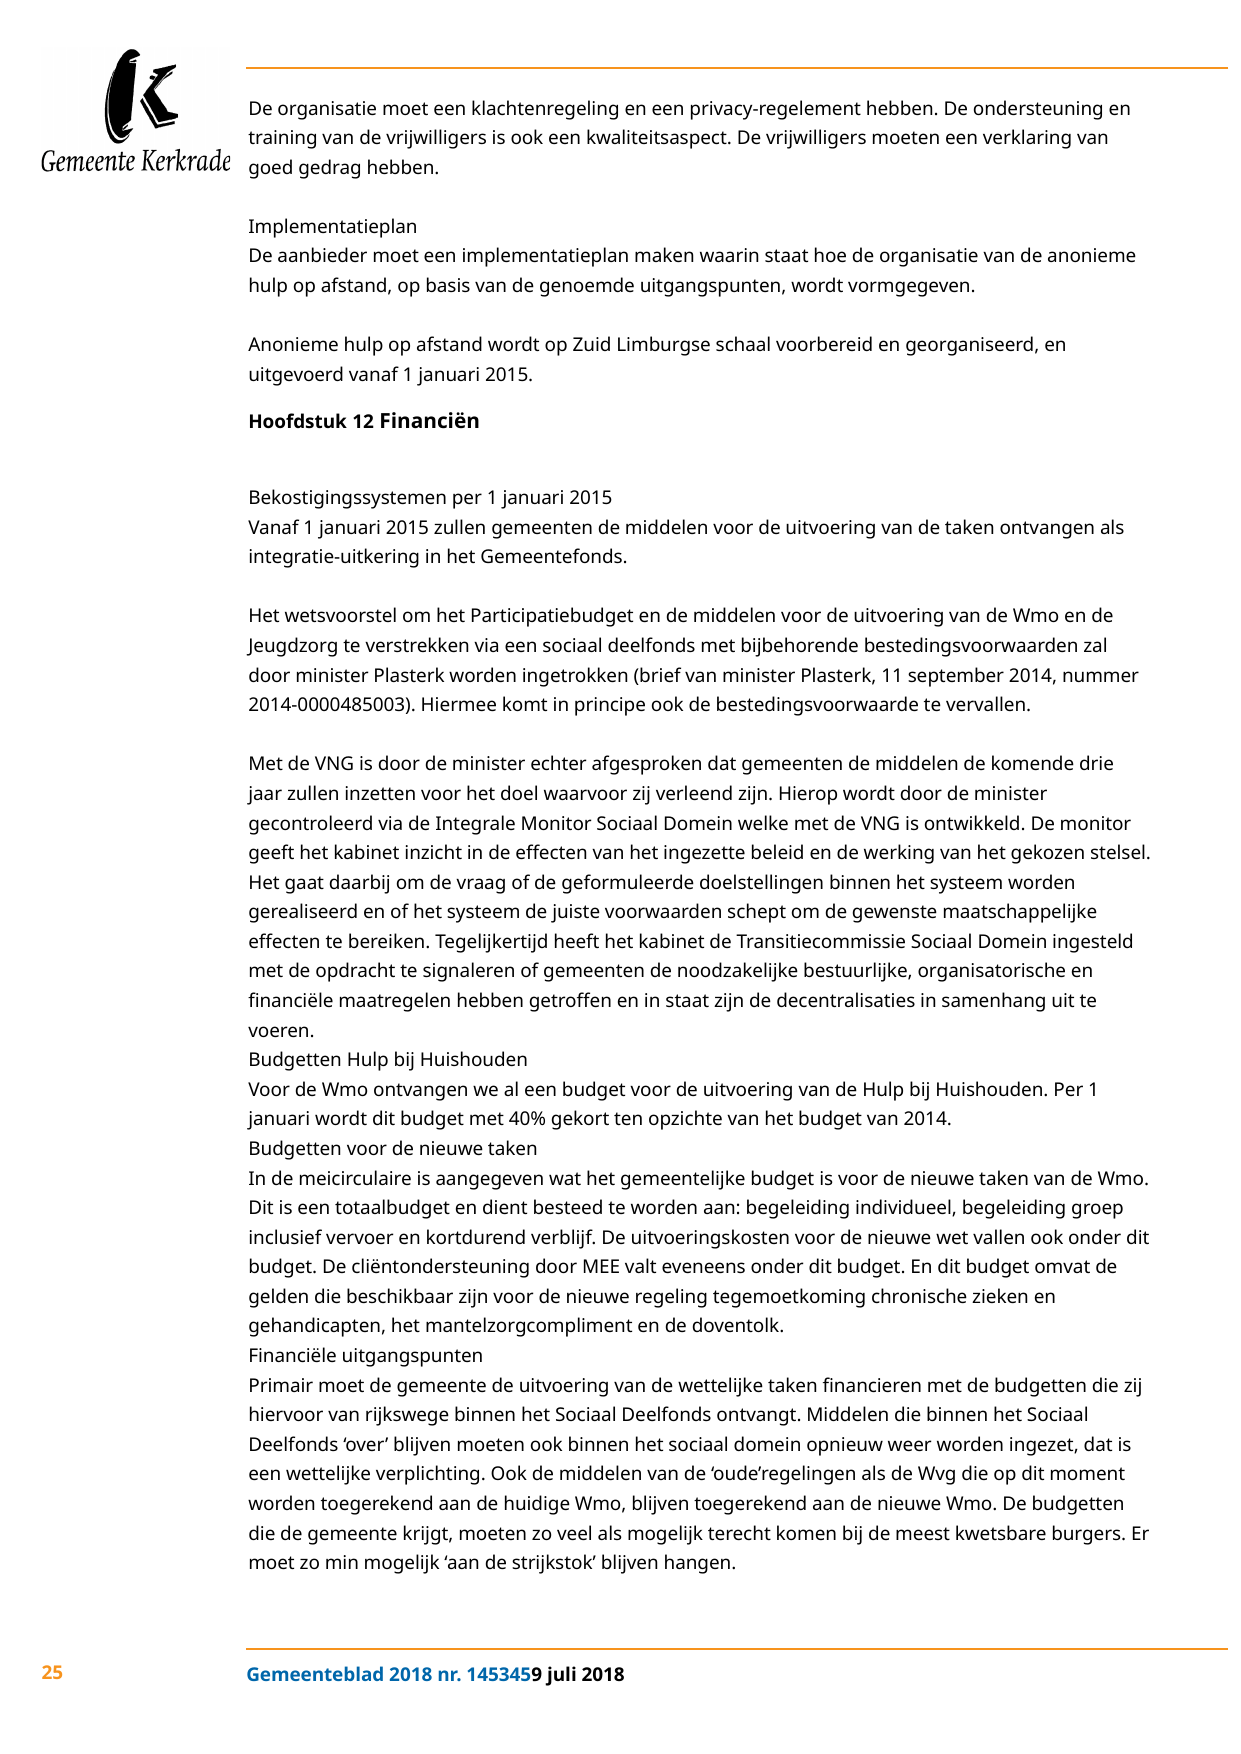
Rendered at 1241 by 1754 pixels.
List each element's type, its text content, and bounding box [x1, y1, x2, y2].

text Primair moet de gemeente de uitvoering van de wettelijke taken financieren met de budgetten die zij hiervoor van rijkswege binnen het Sociaal Deelfonds ontvangt. Middelen die binnen het Sociaal Deelfonds ‘over’ blijven moeten ook binnen het sociaal domein opnieuw weer worden ingezet, dat is een wettelijke verplichting. Ook de middelen van de ‘oude’regelingen als de Wvg die op dit moment worden toegerekend aan de huidige Wmo, blijven toegerekend aan de nieuwe Wmo. De budgetten die de gemeente krijgt, moeten zo veel als mogelijk terecht komen bij de meest kwetsbare burgers. Er moet zo min mogelijk ‘aan de strijkstok’ blijven hangen. [248, 1372, 1152, 1575]
text Voor de Wmo ontvangen we al een budget voor de uitvoering van de Hulp bij Huishouden. Per 1 januari wordt dit budget met 40% gekort ten opzichte van het budget van 2014. [248, 1076, 1152, 1131]
picture [41, 47, 231, 172]
text Financiële uitgangspunten [248, 1342, 1152, 1368]
text Hoofdstuk 12 Financiën [248, 407, 1152, 435]
text Het wetsvoorstel om het Participatiebudget en de middelen voor de uitvoering van de Wmo en de Jeugdzorg te verstrekken via een sociaal deelfonds met bijbehorende bestedingsvoorwaarden zal door minister Plasterk worden ingetrokken (brief van minister Plasterk, 11 september 2014, nummer 2014-0000485003). Hiermee komt in principe ook de bestedingsvoorwaarde te vervallen. [248, 603, 1152, 717]
text Met de VNG is door de minister echter afgesproken dat gemeenten de middelen de komende drie jaar zullen inzetten voor het doel waarvoor zij verleend zijn. Hierop wordt door de minister gecontroleerd via de Integrale Monitor Sociaal Domein welke met de VNG is ontwikkeld. De monitor geeft het kabinet inzicht in de effecten van het ingezette beleid en de werking van het gekozen stelsel. Het gaat daarbij om de vraag of de geformuleerde doelstellingen binnen het systeem worden gerealiseerd en of het systeem de juiste voorwaarden schept om de gewenste maatschappelijke effecten te bereiken. Tegelijkertijd heeft het kabinet de Transitiecommissie Sociaal Domein ingesteld met de opdracht te signaleren of gemeenten de noodzakelijke bestuurlijke, organisatorische en financiële maatregelen hebben getroffen en in staat zijn de decentralisaties in samenhang uit te voeren. [248, 751, 1152, 1043]
text Anonieme hulp op afstand wordt op Zuid Limburgse schaal voorbereid en georganiseerd, en uitgevoerd vanaf 1 januari 2015. [248, 331, 1152, 387]
text De organisatie moet een klachtenregeling en een privacy-regelement hebben. De ondersteuning en training van de vrijwilligers is ook een kwaliteitsaspect. De vrijwilligers moeten een verklaring van goed gedrag hebben. [248, 95, 1152, 180]
text Budgetten voor de nieuwe taken [248, 1135, 1152, 1161]
text Implementatieplan [248, 213, 1152, 239]
text De aanbieder moet een implementatieplan maken waarin staat hoe de organisatie van de anonieme hulp op afstand, op basis van de genoemde uitgangspunten, wordt vormgegeven. [248, 243, 1152, 298]
text Budgetten Hulp bij Huishouden [248, 1046, 1152, 1072]
text Vanaf 1 januari 2015 zullen gemeenten de middelen voor de uitvoering van de taken ontvangen als integratie-uitkering in het Gemeentefonds. [248, 514, 1152, 569]
text Bekostigingssystemen per 1 januari 2015 [248, 484, 1152, 510]
text In de meicirculaire is aangegeven wat het gemeentelijke budget is voor de nieuwe taken van de Wmo. Dit is een totaalbudget en dient besteed te worden aan: begeleiding individueel, begeleiding groep inclusief vervoer en kortdurend verblijf. De uitvoeringskosten voor de nieuwe wet vallen ook onder dit budget. De cliëntondersteuning door MEE valt eveneens onder dit budget. En dit budget omvat de gelden die beschikbaar zijn voor de nieuwe regeling tegemoetkoming chronische zieken en gehandicapten, het mantelzorgcompliment en de doventolk. [248, 1165, 1152, 1338]
